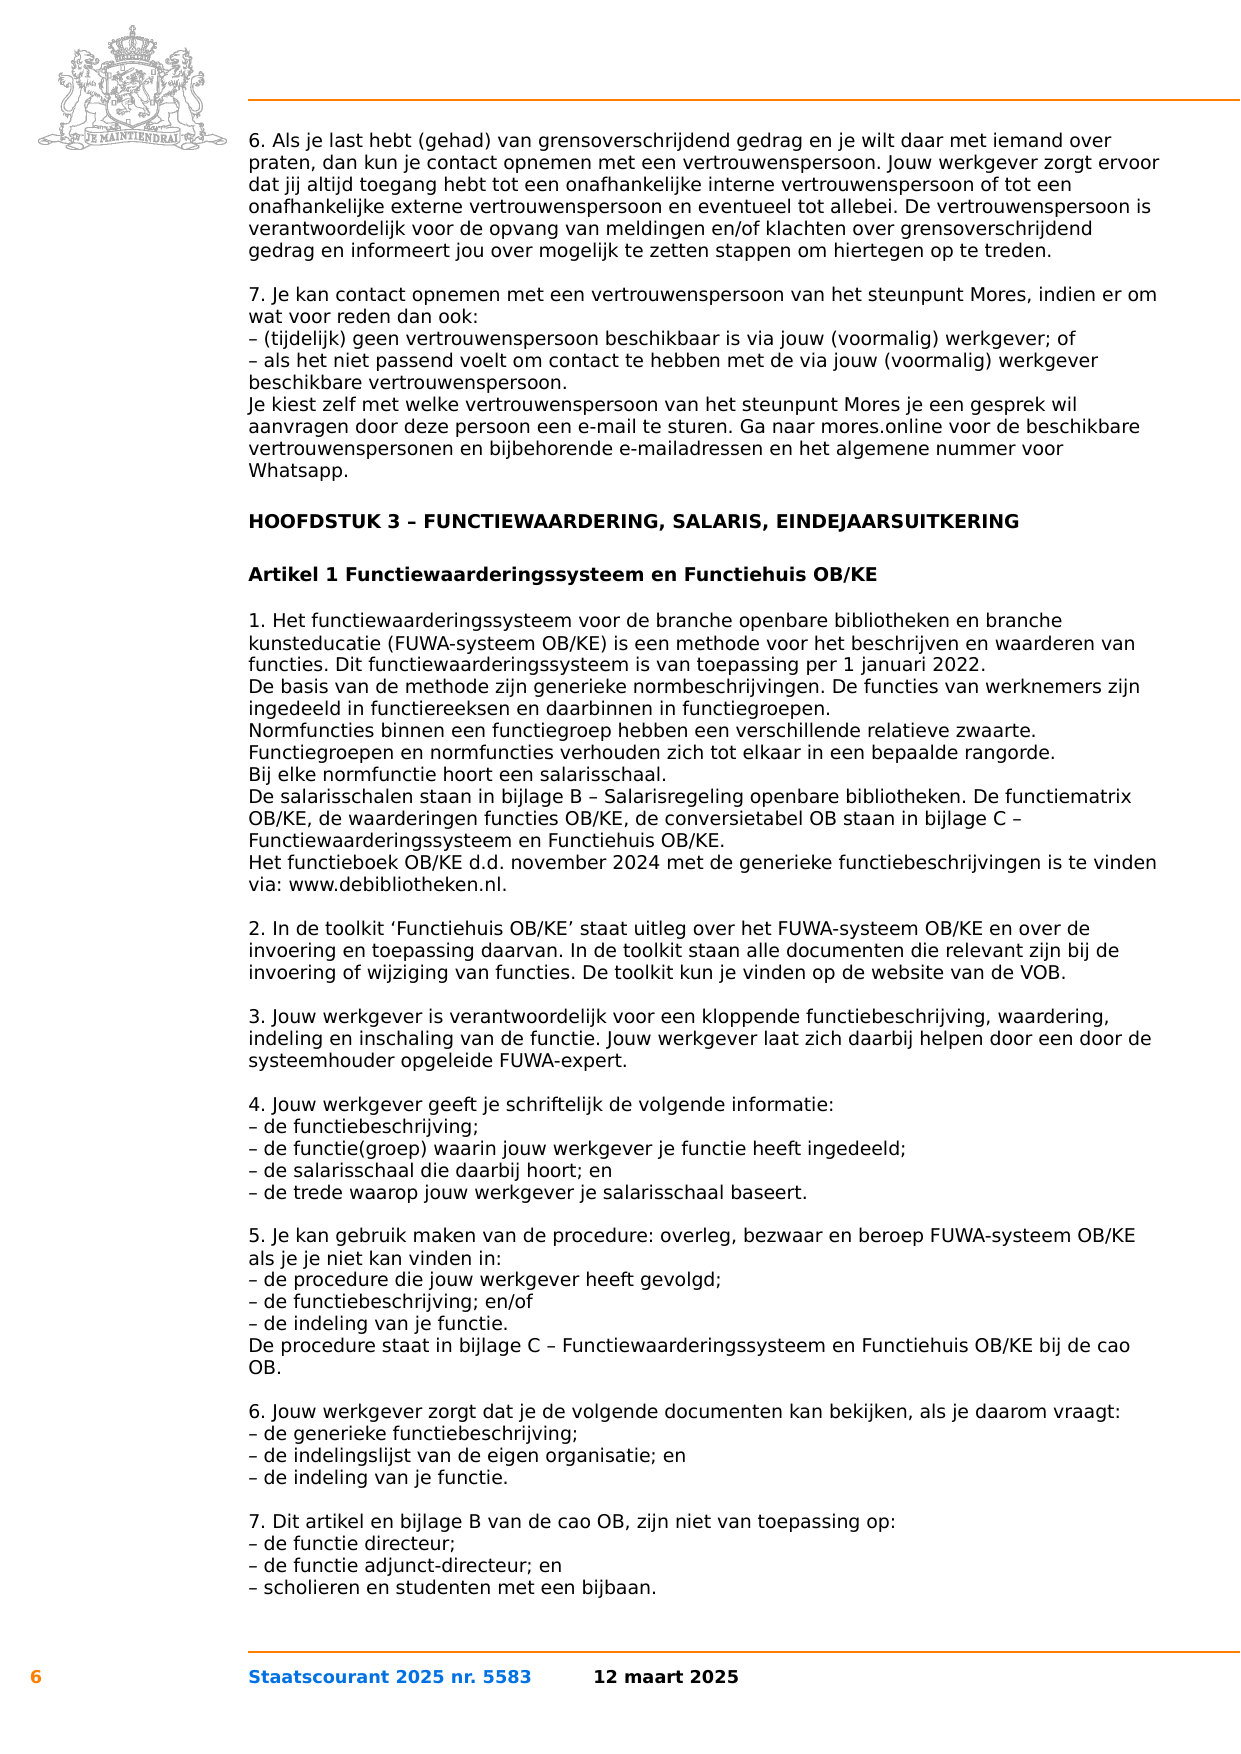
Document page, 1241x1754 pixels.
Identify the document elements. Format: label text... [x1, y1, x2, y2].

subtitle HOOFDSTUK 3 – FUNCTIEWAARDERING, SALARIS, EINDEJAARSUITKERING [248, 511, 1163, 533]
text De procedure staat in bijlage C – Functiewaarderingssysteem en Functiehuis OB/KE bij de cao OB. [248, 1335, 1163, 1379]
text 3. Jouw werkgever is verantwoordelijk voor een kloppende functiebeschrijving, waardering, indeling en inschaling van de functie. Jouw werkgever laat zich daarbij helpen door een door de systeemhouder opgeleide FUWA-expert. [248, 1006, 1163, 1072]
text – de functiebeschrijving; [248, 1116, 1163, 1138]
text Je kiest zelf met welke vertrouwenspersoon van het steunpunt Mores je een gesprek wil aanvragen door deze persoon een e-mail te sturen. Ga naar mores.online voor de beschikbare vertrouwenspersonen en bijbehorende e-mailadressen en het algemene nummer voor Whatsapp. [248, 393, 1163, 481]
subtitle Artikel 1 Functiewaarderingssysteem en Functiehuis OB/KE [248, 563, 1163, 585]
text – de indelingslijst van de eigen organisatie; en [248, 1445, 1163, 1467]
text – de salarisschaal die daarbij hoort; en [248, 1159, 1163, 1182]
text – de procedure die jouw werkgever heeft gevolgd; [248, 1269, 1163, 1291]
text De salarisschalen staan in bijlage B – Salarisregeling openbare bibliotheken. De functiematrix OB/KE, de waarderingen functies OB/KE, de conversietabel OB staan in bijlage C – Functiewaarderingssysteem en Functiehuis OB/KE. [248, 786, 1163, 852]
text Het functieboek OB/KE d.d. november 2024 met de generieke functiebeschrijvingen is te vinden via: www.debibliotheken.nl. [248, 852, 1163, 896]
text – de functiebeschrijving; en/of [248, 1291, 1163, 1313]
text 4. Jouw werkgever geeft je schriftelijk de volgende informatie: [248, 1094, 1163, 1116]
text – als het niet passend voelt om contact te hebben met de via jouw (voormalig) werkgever beschikbare vertrouwenspersoon. [248, 349, 1163, 393]
text Bij elke normfunctie hoort een salarisschaal. [248, 764, 1163, 786]
text 6. Jouw werkgever zorgt dat je de volgende documenten kan bekijken, als je daarom vraagt: [248, 1401, 1163, 1423]
text – de indeling van je functie. [248, 1467, 1163, 1489]
text 7. Je kan contact opnemen met een vertrouwenspersoon van het steunpunt Mores, indien er om wat voor reden dan ook: [248, 284, 1163, 328]
text Normfuncties binnen een functiegroep hebben een verschillende relatieve zwaarte. Functiegroepen en normfuncties verhouden zich tot elkaar in een bepaalde rangorde. [248, 720, 1163, 764]
text 7. Dit artikel en bijlage B van de cao OB, zijn niet van toepassing op: [248, 1511, 1163, 1533]
text – de trede waarop jouw werkgever je salarisschaal baseert. [248, 1182, 1163, 1203]
text – de functie(groep) waarin jouw werkgever je functie heeft ingedeeld; [248, 1138, 1163, 1159]
text – scholieren en studenten met een bijbaan. [248, 1577, 1163, 1599]
text – (tijdelijk) geen vertrouwenspersoon beschikbaar is via jouw (voormalig) werkgever; of [248, 328, 1163, 349]
text 2. In de toolkit ‘Functiehuis OB/KE’ staat uitleg over het FUWA-systeem OB/KE en over de invoering en toepassing daarvan. In de toolkit staan alle documenten die relevant zijn bij de invoering of wijziging van functies. De toolkit kun je vinden op de website van de VOB. [248, 918, 1163, 984]
text – de generieke functiebeschrijving; [248, 1423, 1163, 1445]
text – de functie adjunct-directeur; en [248, 1555, 1163, 1577]
text – de indeling van je functie. [248, 1313, 1163, 1335]
text 6. Als je last hebt (gehad) van grensoverschrijdend gedrag en je wilt daar met iemand over praten, dan kun je contact opnemen met een vertrouwenspersoon. Jouw werkgever zorgt ervoor dat jij altijd toegang hebt tot een onafhankelijke interne vertrouwenspersoon of tot een onafhankelijke externe vertrouwenspersoon en eventueel tot allebei. De vertrouwenspersoon is verantwoordelijk voor de opvang van meldingen en/of klachten over grensoverschrijdend gedrag en informeert jou over mogelijk te zetten stappen om hiertegen op te treden. [248, 130, 1163, 262]
text – de functie directeur; [248, 1533, 1163, 1555]
text 1. Het functiewaarderingssysteem voor de branche openbare bibliotheken en branche kunsteducatie (FUWA-systeem OB/KE) is een methode voor het beschrijven en waarderen van functies. Dit functiewaarderingssysteem is van toepassing per 1 januari 2022. [248, 610, 1163, 676]
text 5. Je kan gebruik maken van de procedure: overleg, bezwaar en beroep FUWA-systeem OB/KE als je je niet kan vinden in: [248, 1225, 1163, 1269]
text De basis van de methode zijn generieke normbeschrijvingen. De functies van werknemers zijn ingedeeld in functiereeksen en daarbinnen in functiegroepen. [248, 676, 1163, 720]
picture [38, 25, 227, 150]
